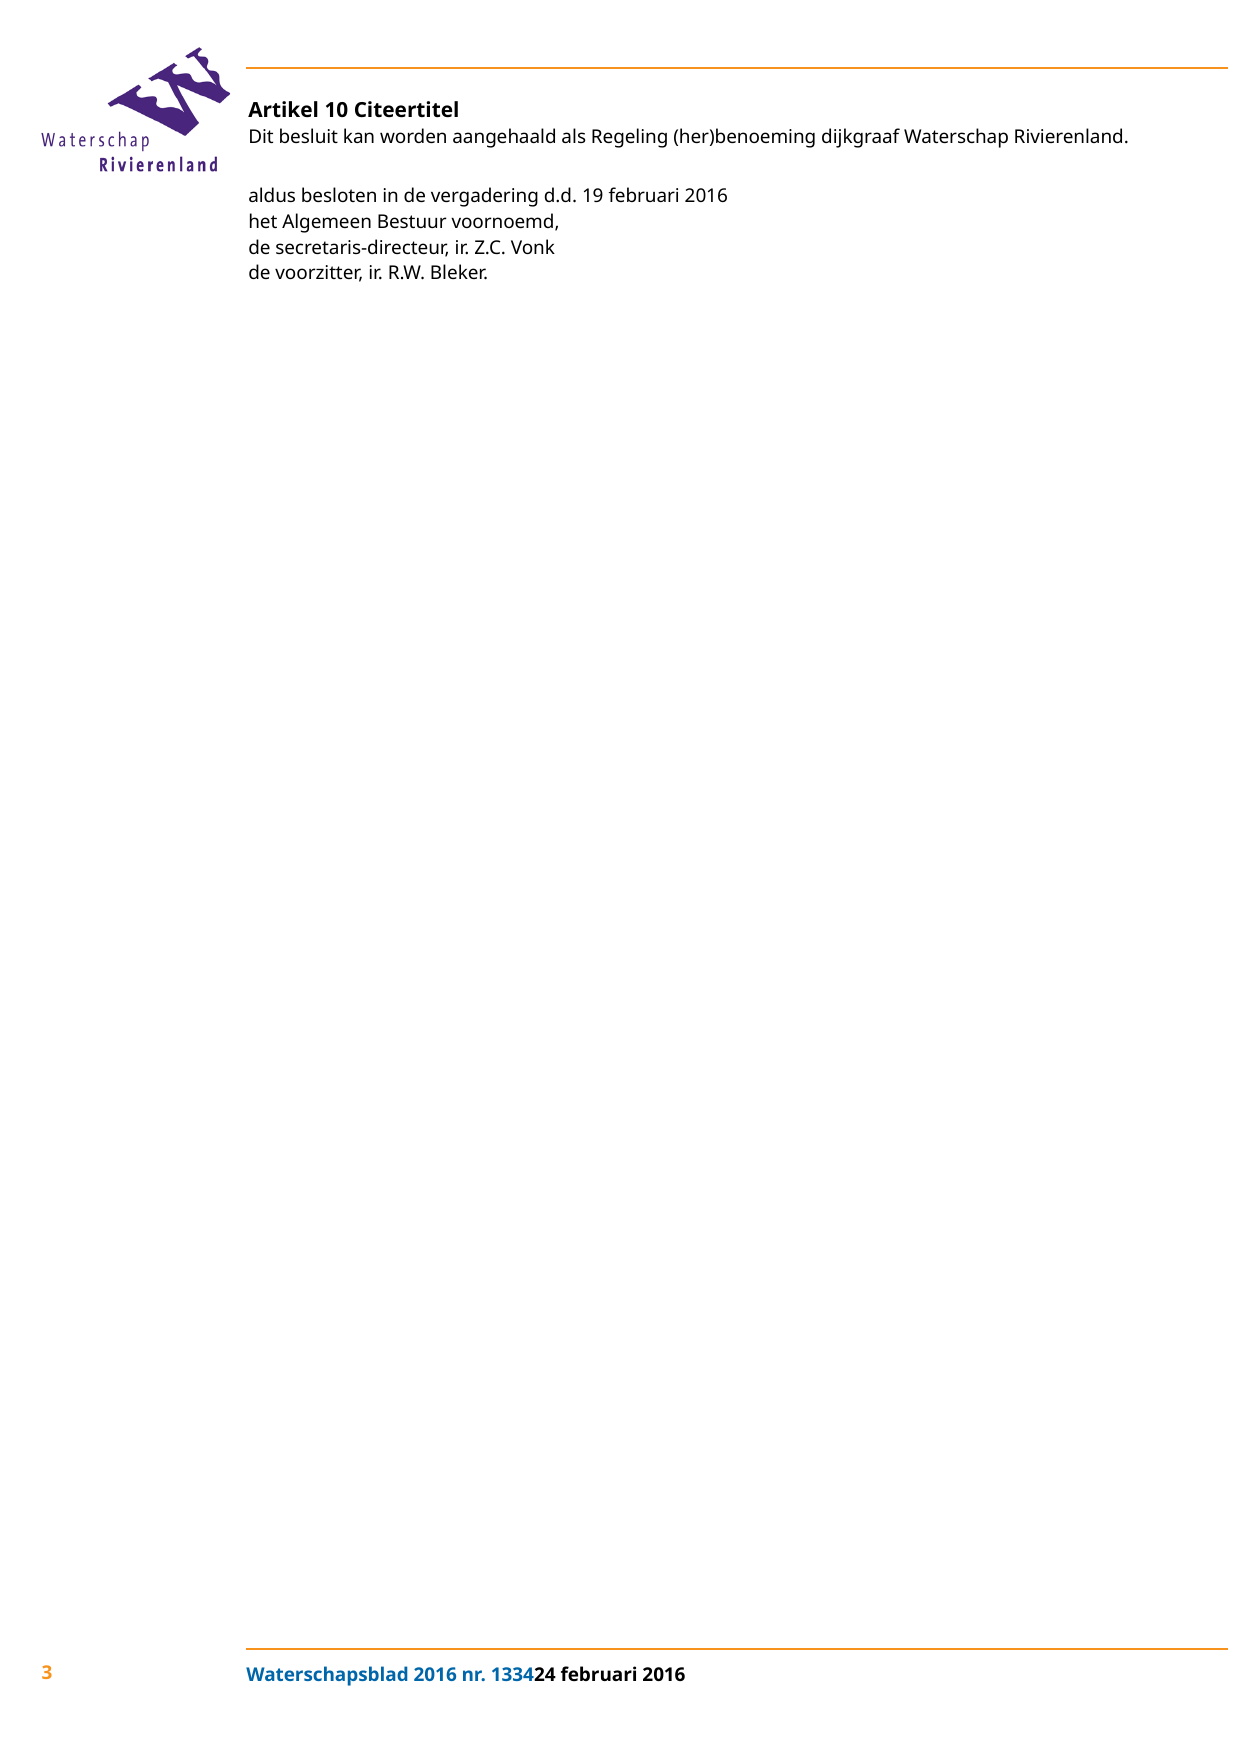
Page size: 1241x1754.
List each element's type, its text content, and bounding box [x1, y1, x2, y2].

text de voorzitter, ir. R.W. Bleker. [248, 259, 1152, 285]
picture [41, 47, 231, 172]
text de secretaris-directeur, ir. Z.C. Vonk [248, 234, 1152, 259]
text Dit besluit kan worden aangehaald als Regeling (her)benoeming dijkgraaf Waterschap Rivierenland. [248, 123, 1152, 149]
text aldus besloten in de vergadering d.d. 19 februari 2016 [248, 182, 1152, 208]
text het Algemeen Bestuur voornoemd, [248, 208, 1152, 234]
text Artikel 10 Citeertitel [248, 95, 1152, 123]
